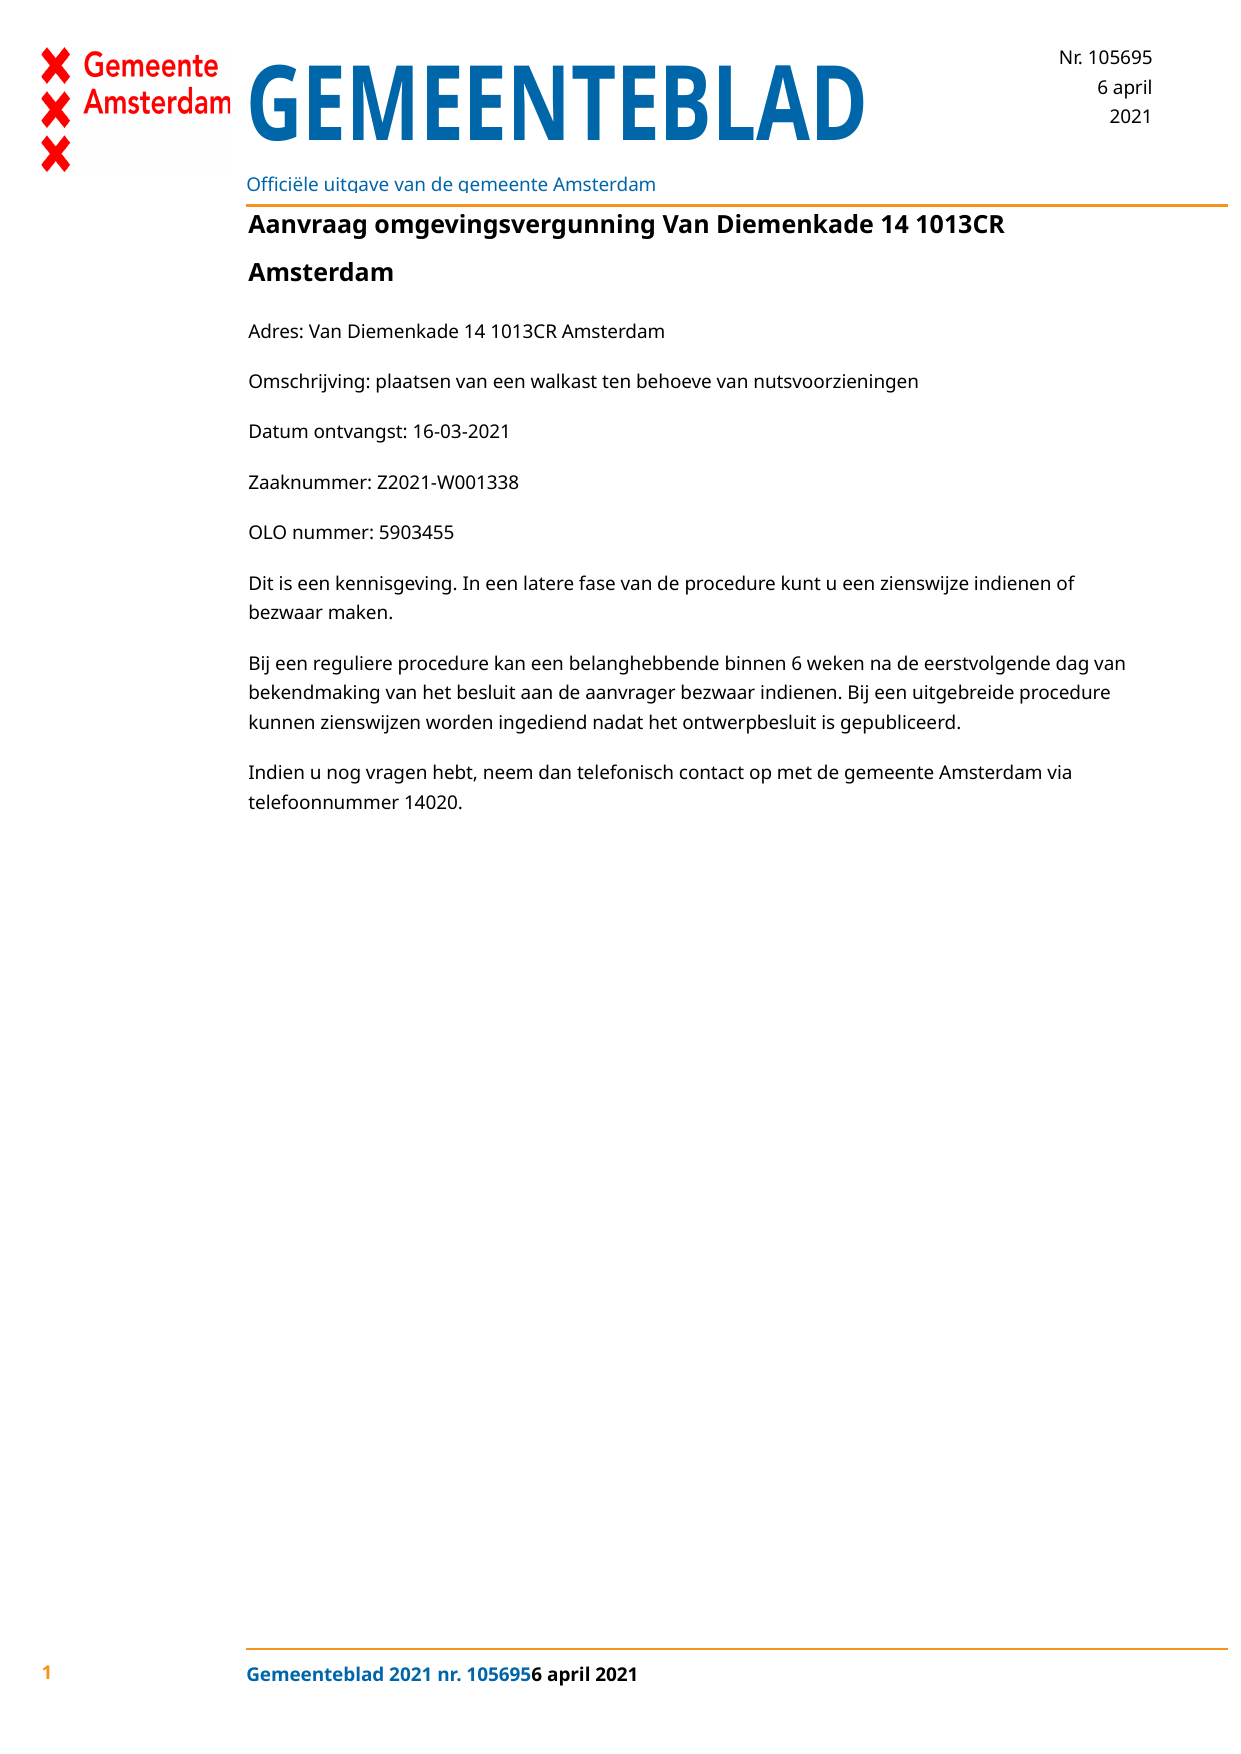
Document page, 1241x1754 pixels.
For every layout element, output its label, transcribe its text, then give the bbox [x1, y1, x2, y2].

text OLO nummer: 5903455 [248, 519, 1152, 545]
text Datum ontvangst: 16-03-2021 [248, 419, 1152, 444]
text Aanvraag omgevingsvergunning Van Diemenkade 14 1013CR Amsterdam [248, 207, 1152, 288]
text Indien u nog vragen hebt, neem dan telefonisch contact op met de gemeente Amsterdam via telefoonnummer 14020. [248, 759, 1152, 815]
picture [41, 47, 231, 172]
text Dit is een kennisgeving. In een latere fase van de procedure kunt u een zienswijze indienen of bezwaar maken. [248, 570, 1152, 625]
text Bij een reguliere procedure kan een belanghebbende binnen 6 weken na de eerstvolgende dag van bekendmaking van het besluit aan de aanvrager bezwaar indienen. Bij een uitgebreide procedure kunnen zienswijzen worden ingediend nadat het ontwerpbesluit is gepubliceerd. [248, 650, 1152, 735]
text Zaaknummer: Z2021-W001338 [248, 469, 1152, 495]
text Adres: Van Diemenkade 14 1013CR Amsterdam [248, 318, 1152, 344]
text Omschrijving: plaatsen van een walkast ten behoeve van nutsvoorzieningen [248, 368, 1152, 394]
